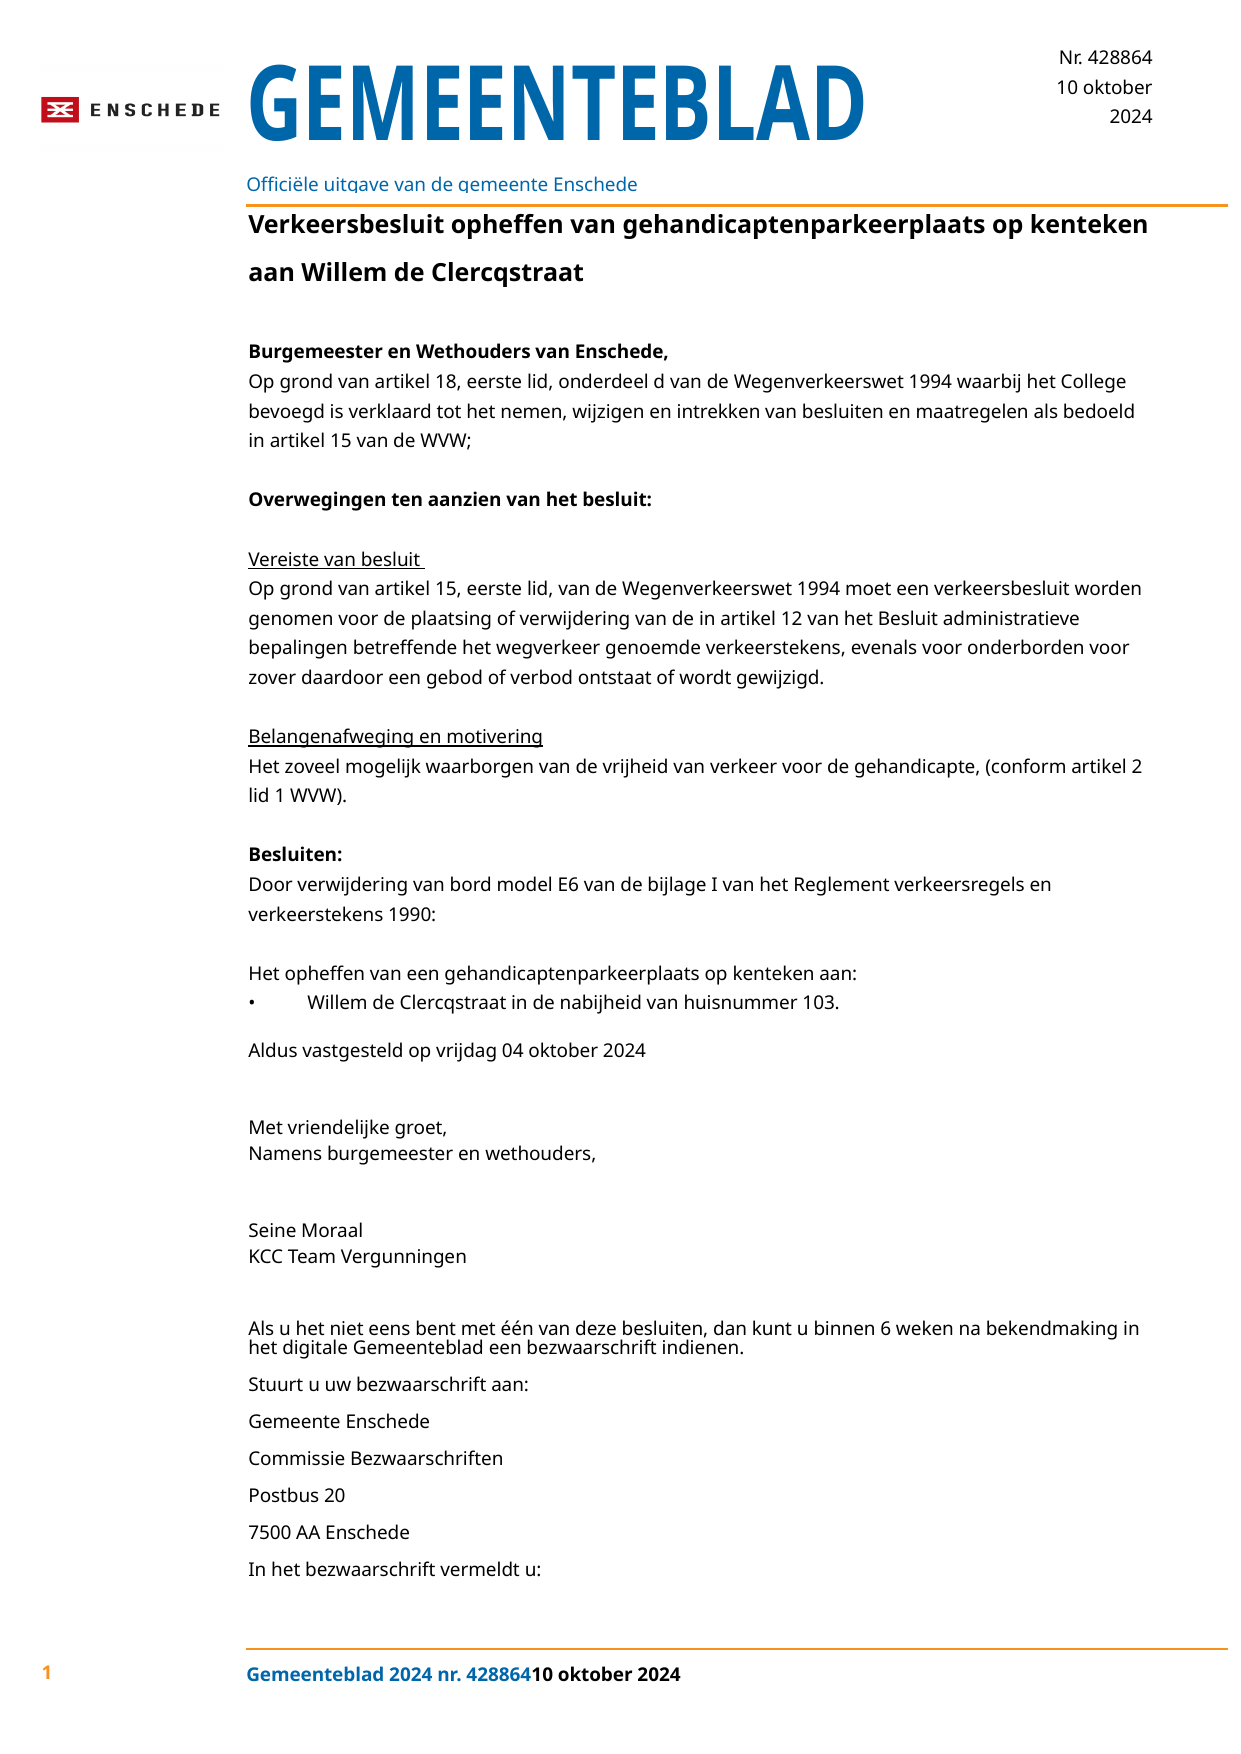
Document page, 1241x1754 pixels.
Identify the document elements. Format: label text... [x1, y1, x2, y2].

text Overwegingen ten aanzien van het besluit: [248, 487, 1152, 512]
text KCC Team Vergunningen [248, 1243, 1152, 1269]
text Het opheffen van een gehandicaptenparkeerplaats op kenteken aan: [248, 960, 1152, 986]
text Belangenafweging en motivering [248, 723, 1152, 749]
text Verkeersbesluit opheffen van gehandicaptenparkeerplaats op kenteken aan Willem de Clercqstraat [248, 207, 1152, 288]
text Postbus 20 [248, 1487, 1152, 1506]
text Met vriendelijke groet, [248, 1114, 1152, 1140]
text Stuurt u uw bezwaarschrift aan: [248, 1376, 1152, 1395]
text In het bezwaarschrift vermeldt u: [248, 1561, 1152, 1580]
text Door verwijdering van bord model E6 van de bijlage I van het Reglement verkeersregels en verkeerstekens 1990: [248, 871, 1152, 926]
text Aldus vastgesteld op vrijdag 04 oktober 2024 [248, 1037, 1152, 1063]
text Vereiste van besluit [248, 546, 1152, 571]
text Besluiten: [248, 842, 1152, 867]
text Burgemeester en Wethouders van Enschede, [248, 339, 1152, 364]
text Als u het niet eens bent met één van deze besluiten, dan kunt u binnen 6 weken na bekendmaking in het digitale Gemeenteblad een bezwaarschrift indienen. [248, 1319, 1152, 1358]
picture [41, 47, 231, 172]
text Seine Moraal [248, 1217, 1152, 1243]
text Op grond van artikel 18, eerste lid, onderdeel d van de Wegenverkeerswet 1994 waarbij het College bevoegd is verklaard tot het nemen, wijzigen en intrekken van besluiten en maatregelen als bedoeld in artikel 15 van de WVW; [248, 368, 1152, 453]
text Het zoveel mogelijk waarborgen van de vrijheid van verkeer voor de gehandicapte, (conform artikel 2 lid 1 WVW). [248, 753, 1152, 808]
text Gemeente Enschede [248, 1413, 1152, 1432]
text 7500 AA Enschede [248, 1524, 1152, 1543]
list Willem de Clercqstraat in de nabijheid van huisnummer 103. [248, 989, 1152, 1015]
text Commissie Bezwaarschriften [248, 1450, 1152, 1469]
text Op grond van artikel 15, eerste lid, van de Wegenverkeerswet 1994 moet een verkeersbesluit worden genomen voor de plaatsing of verwijdering van de in artikel 12 van het Besluit administratieve bepalingen betreffende het wegverkeer genoemde verkeerstekens, evenals voor onderborden voor zover daardoor een gebod of verbod ontstaat of wordt gewijzigd. [248, 575, 1152, 690]
text Namens burgemeester en wethouders, [248, 1140, 1152, 1166]
